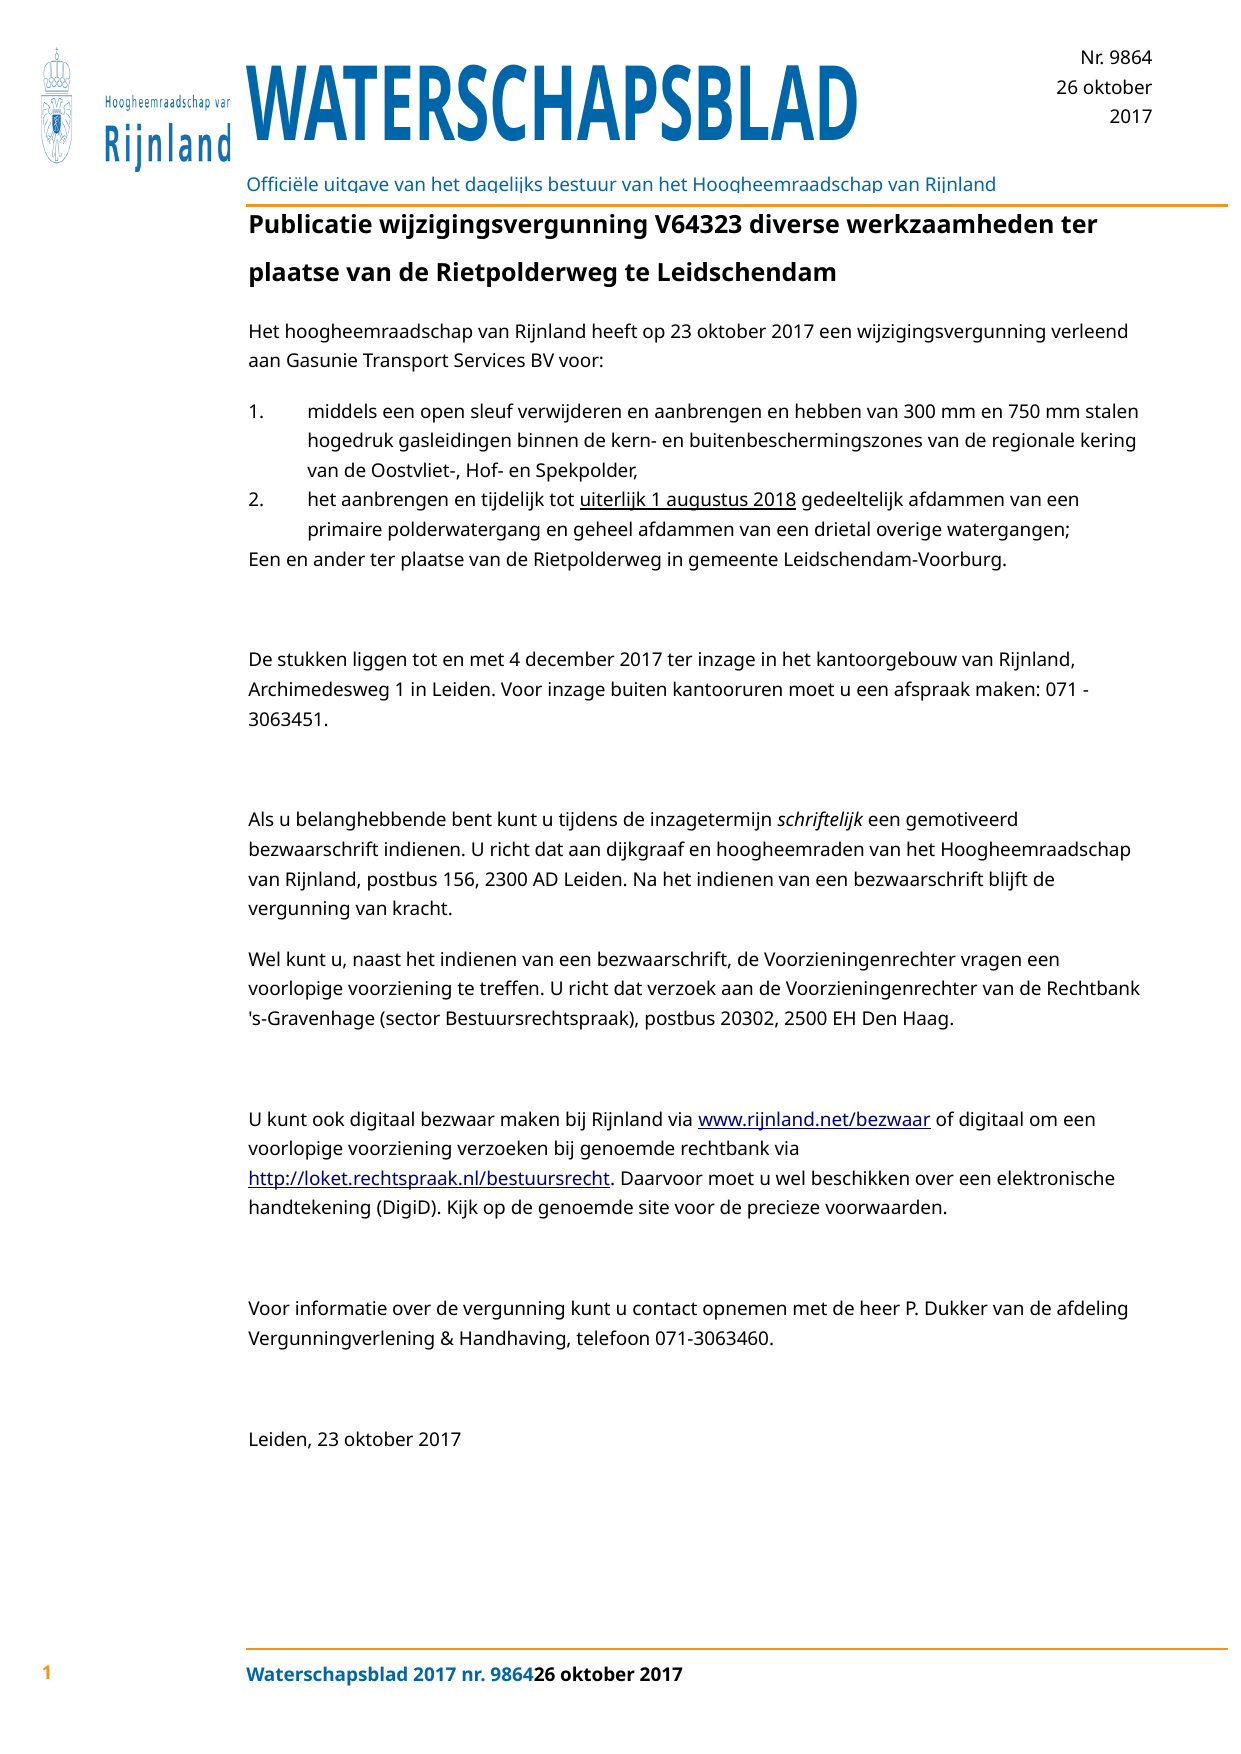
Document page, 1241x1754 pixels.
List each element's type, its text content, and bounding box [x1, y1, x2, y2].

text Een en ander ter plaatse van de Rietpolderweg in gemeente Leidschendam-Voorburg. [248, 546, 1152, 572]
text De stukken liggen tot en met 4 december 2017 ter inzage in het kantoorgebouw van Rijnland, Archimedesweg 1 in Leiden. Voor inzage buiten kantooruren moet u een afspraak maken: 071 - 3063451. [248, 647, 1152, 732]
picture [41, 47, 231, 172]
text Het hoogheemraadschap van Rijnland heeft op 23 oktober 2017 een wijzigingsvergunning verleend aan Gasunie Transport Services BV voor: [248, 318, 1152, 373]
text Publicatie wijzigingsvergunning V64323 diverse werkzaamheden ter plaatse van de Rietpolderweg te Leidschendam [248, 207, 1152, 288]
text U kunt ook digitaal bezwaar maken bij Rijnland via www.rijnland.net/bezwaar of digitaal om een voorlopige voorziening verzoeken bij genoemde rechtbank via http://loket.rechtspraak.nl/bestuursrecht. Daarvoor moet u wel beschikken over een elektronische handtekening (DigiD). Kijk op de genoemde site voor de precieze voorwaarden. [248, 1106, 1152, 1220]
text Als u belanghebbende bent kunt u tijdens de inzagetermijn schriftelijk een gemotiveerd bezwaarschrift indienen. U richt dat aan dijkgraaf en hoogheemraden van het Hoogheemraadschap van Rijnland, postbus 156, 2300 AD Leiden. Na het indienen van een bezwaarschrift blijft de vergunning van kracht. [248, 807, 1152, 921]
text Wel kunt u, naast het indienen van een bezwaarschrift, de Voorzieningenrechter vragen een voorlopige voorziening te treffen. U richt dat verzoek aan de Voorzieningenrechter van de Rechtbank 's-Gravenhage (sector Bestuursrechtspraak), postbus 20302, 2500 EH Den Haag. [248, 946, 1152, 1031]
list het aanbrengen en tijdelijk tot uiterlijk 1 augustus 2018 gedeeltelijk afdammen van een primaire polderwatergang en geheel afdammen van een drietal overige watergangen; [248, 487, 1152, 542]
list middels een open sleuf verwijderen en aanbrengen en hebben van 300 mm en 750 mm stalen hogedruk gasleidingen binnen de kern- en buitenbeschermingszones van de regionale kering van de Oostvliet-, Hof- en Spekpolder, [248, 398, 1152, 483]
text Leiden, 23 oktober 2017 [248, 1426, 1152, 1452]
text Voor informatie over de vergunning kunt u contact opnemen met de heer P. Dukker van de afdeling Vergunningverlening & Handhaving, telefoon 071-3063460. [248, 1295, 1152, 1351]
